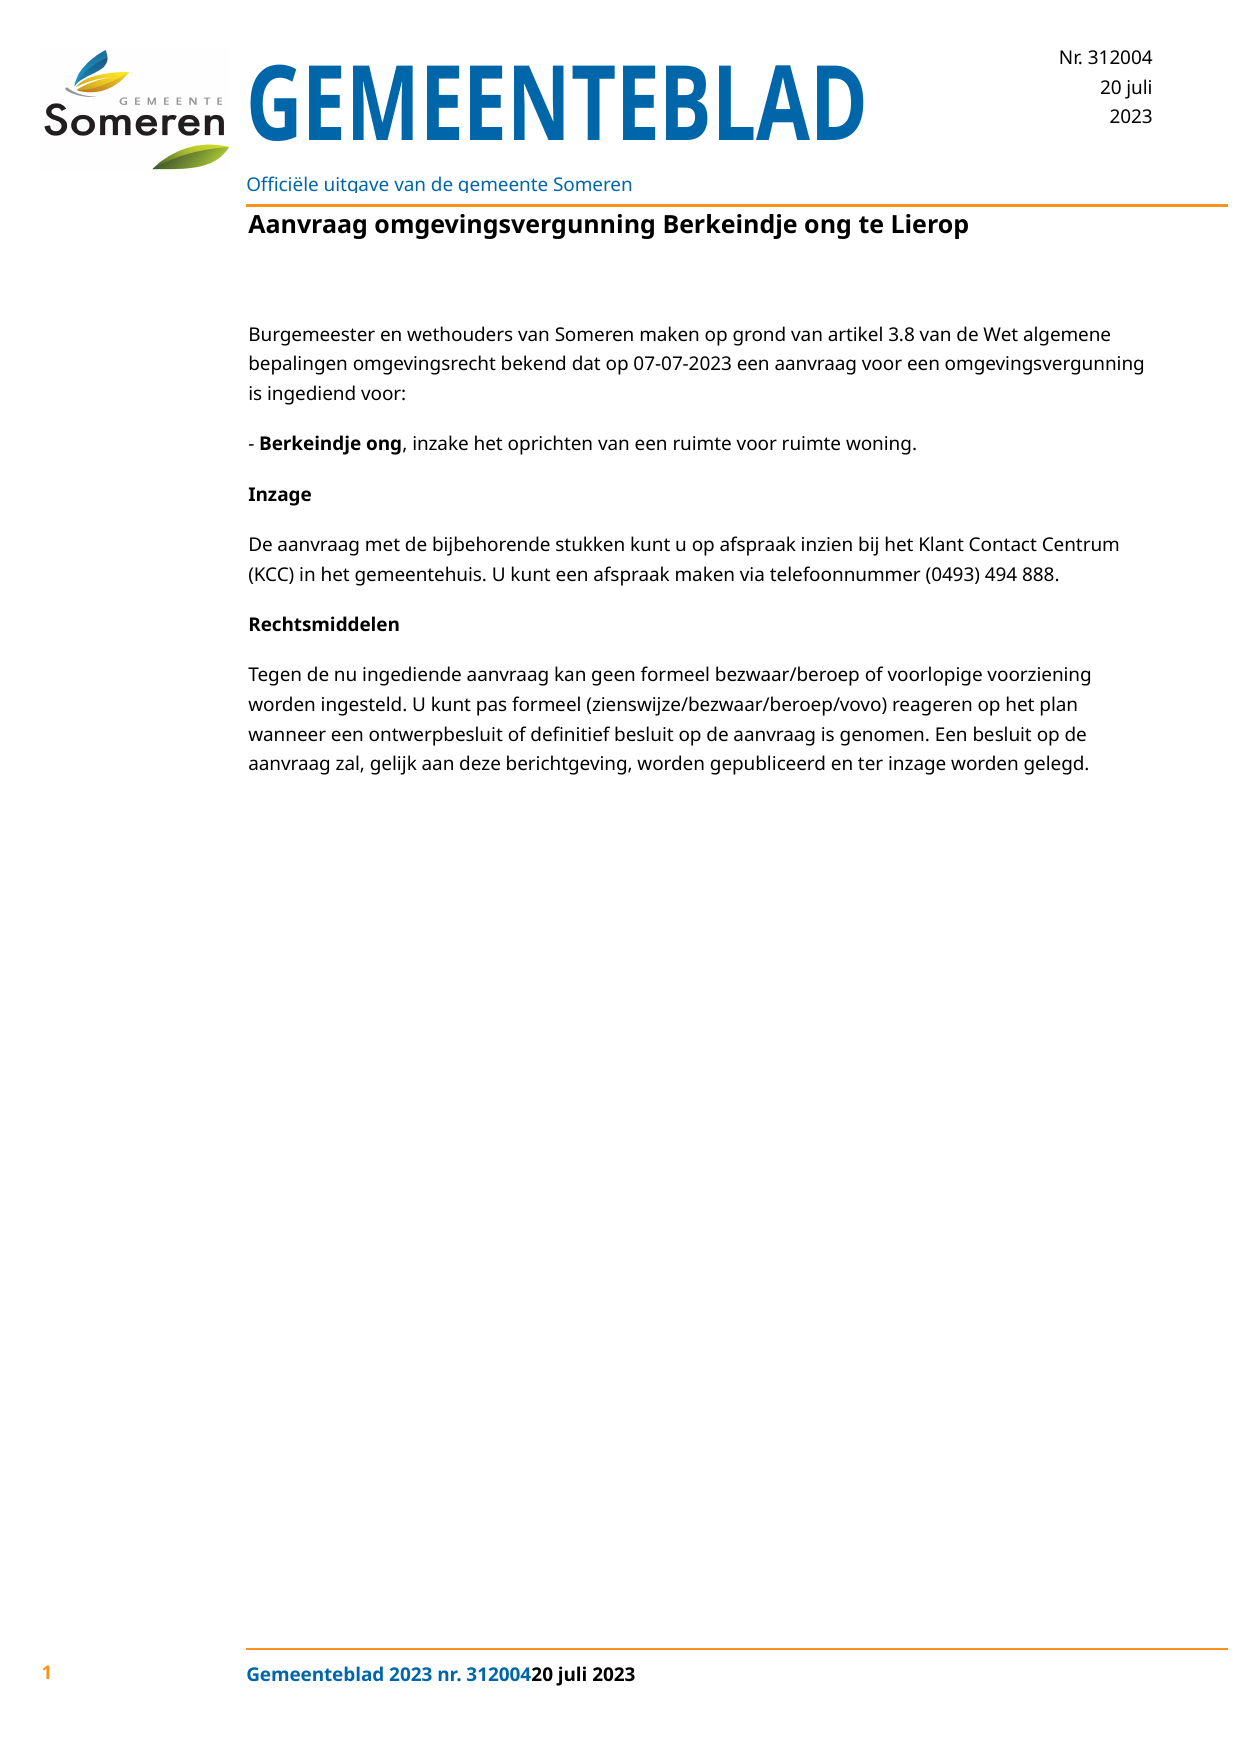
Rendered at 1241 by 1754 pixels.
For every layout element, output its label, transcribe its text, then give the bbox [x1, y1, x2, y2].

text Rechtsmiddelen [248, 611, 1152, 637]
text De aanvraag met de bijbehorende stukken kunt u op afspraak inzien bij het Klant Contact Centrum (KCC) in het gemeentehuis. U kunt een afspraak maken via telefoonnummer (0493) 494 888. [248, 531, 1152, 586]
text - Berkeindje ong, inzake het oprichten van een ruimte voor ruimte woning. [248, 430, 1152, 456]
text Aanvraag omgevingsvergunning Berkeindje ong te Lierop [248, 207, 1152, 241]
picture [41, 47, 231, 172]
text Inzage [248, 481, 1152, 506]
text Tegen de nu ingediende aanvraag kan geen formeel bezwaar/beroep of voorlopige voorziening worden ingesteld. U kunt pas formeel (zienswijze/bezwaar/beroep/vovo) reageren op het plan wanneer een ontwerpbesluit of definitief besluit op de aanvraag is genomen. Een besluit op de aanvraag zal, gelijk aan deze berichtgeving, worden gepubliceerd en ter inzage worden gelegd. [248, 662, 1152, 776]
text Burgemeester en wethouders van Someren maken op grond van artikel 3.8 van de Wet algemene bepalingen omgevingsrecht bekend dat op 07-07-2023 een aanvraag voor een omgevingsvergunning is ingediend voor: [248, 321, 1152, 406]
